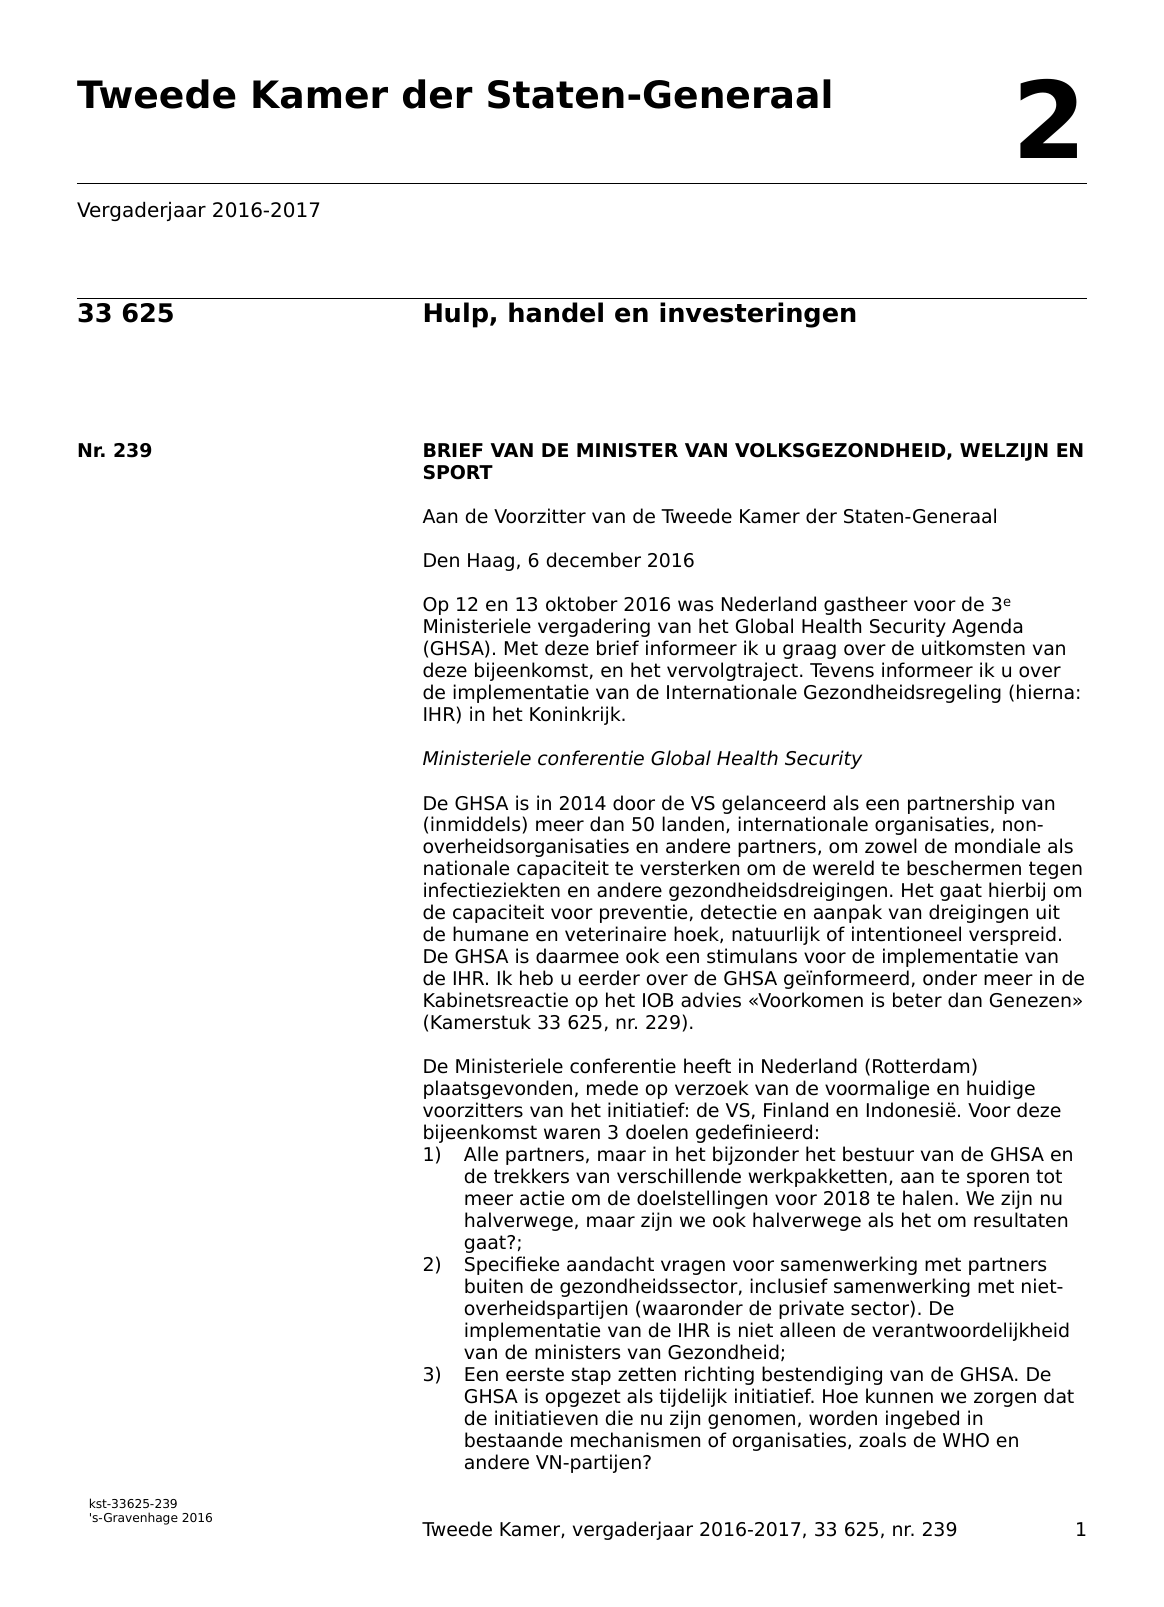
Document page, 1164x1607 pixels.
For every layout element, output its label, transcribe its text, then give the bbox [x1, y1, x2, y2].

table_header Tweede Kamer der Staten-Generaal [77, 59, 886, 183]
subtitle 33 625 Hulp, handel en investeringen [77, 299, 1087, 329]
text 's-Gravenhage 2016 [88, 1511, 323, 1525]
table_cell Vergaderjaar 2016-2017 [77, 184, 1087, 298]
text kst-33625-239 [88, 1497, 323, 1511]
text Den Haag, 6 december 2016 [422, 550, 1087, 572]
text Aan de Voorzitter van de Tweede Kamer der Staten-Generaal [422, 506, 1087, 528]
subtitle Nr. 239 BRIEF VAN DE MINISTER VAN VOLKSGEZONDHEID, WELZIJN EN SPORT [77, 440, 1087, 484]
text De Ministeriele conferentie heeft in Nederland (Rotterdam) plaatsgevonden, mede op verzoek van de voormalige en huidige voorzitters van het initiatief: de VS, Finland en Indonesië. Voor deze bijeenkomst waren 3 doelen gedefinieerd: [422, 1056, 1087, 1144]
table_header 2 [886, 59, 1087, 183]
text Op 12 en 13 oktober 2016 was Nederland gastheer voor de 3e Ministeriele vergadering van het Global Health Security Agenda (GHSA). Met deze brief informeer ik u graag over de uitkomsten van deze bijeenkomst, en het vervolgtraject. Tevens informeer ik u over de implementatie van de Internationale Gezondheidsregeling (hierna: IHR) in het Koninkrijk. [422, 594, 1087, 726]
text 3) Een eerste stap zetten richting bestendiging van de GHSA. De GHSA is opgezet als tijdelijk initiatief. Hoe kunnen we zorgen dat de initiatieven die nu zijn genomen, worden ingebed in bestaande mechanismen of organisaties, zoals de WHO en andere VN-partijen? [422, 1364, 1087, 1474]
text De GHSA is in 2014 door de VS gelanceerd als een partnership van (inmiddels) meer dan 50 landen, internationale organisaties, non-overheidsorganisaties en andere partners, om zowel de mondiale als nationale capaciteit te versterken om de wereld te beschermen tegen infectieziekten en andere gezondheidsdreigingen. Het gaat hierbij om de capaciteit voor preventie, detectie en aanpak van dreigingen uit de humane en veterinaire hoek, natuurlijk of intentioneel verspreid. De GHSA is daarmee ook een stimulans voor de implementatie van de IHR. Ik heb u eerder over de GHSA geïnformeerd, onder meer in de Kabinetsreactie op het IOB advies «Voorkomen is beter dan Genezen» (Kamerstuk 33 625, nr. 229). [422, 792, 1087, 1034]
text 1) Alle partners, maar in het bijzonder het bestuur van de GHSA en de trekkers van verschillende werkpakketten, aan te sporen tot meer actie om de doelstellingen voor 2018 te halen. We zijn nu halverwege, maar zijn we ook halverwege als het om resultaten gaat?; [422, 1144, 1087, 1254]
text 2) Specifieke aandacht vragen voor samenwerking met partners buiten de gezondheidssector, inclusief samenwerking met niet-overheidspartijen (waaronder de private sector). De implementatie van de IHR is niet alleen de verantwoordelijkheid van de ministers van Gezondheid; [422, 1254, 1087, 1364]
subtitle Ministeriele conferentie Global Health Security [422, 748, 1087, 770]
